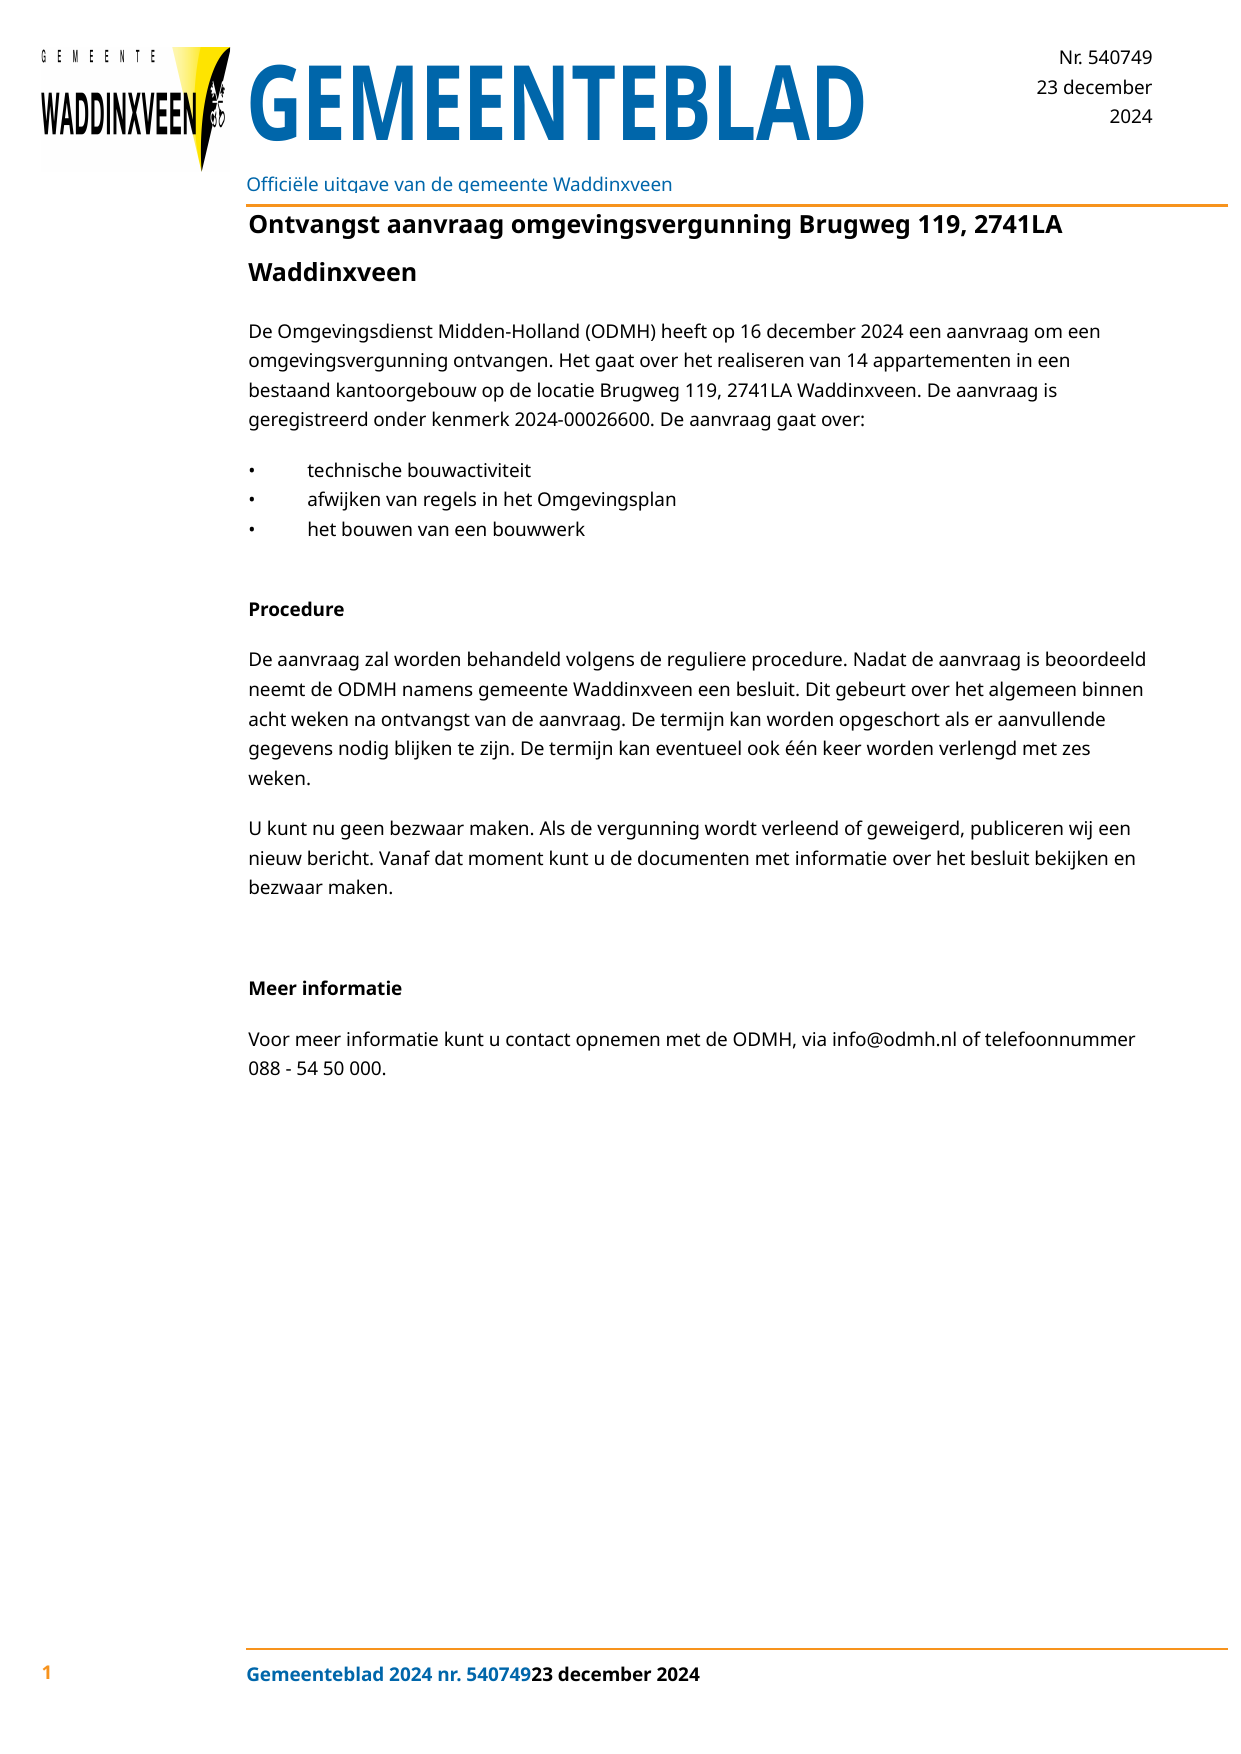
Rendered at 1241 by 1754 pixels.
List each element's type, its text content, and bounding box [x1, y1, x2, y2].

picture [41, 47, 231, 172]
list technische bouwactiviteit [248, 457, 1152, 483]
text De aanvraag zal worden behandeld volgens de reguliere procedure. Nadat de aanvraag is beoordeeld neemt de ODMH namens gemeente Waddinxveen een besluit. Dit gebeurt over het algemeen binnen acht weken na ontvangst van de aanvraag. De termijn kan worden opgeschort als er aanvullende gegevens nodig blijken te zijn. De termijn kan eventueel ook één keer worden verlengd met zes weken. [248, 647, 1152, 791]
text Voor meer informatie kunt u contact opnemen met de ODMH, via info@odmh.nl of telefoonnummer 088 - 54 50 000. [248, 1026, 1152, 1081]
text Ontvangst aanvraag omgevingsvergunning Brugweg 119, 2741LA Waddinxveen [248, 207, 1152, 288]
list afwijken van regels in het Omgevingsplan [248, 487, 1152, 512]
text Procedure [248, 596, 1152, 622]
text Meer informatie [248, 975, 1152, 1001]
list het bouwen van een bouwwerk [248, 516, 1152, 542]
text U kunt nu geen bezwaar maken. Als de vergunning wordt verleend of geweigerd, publiceren wij een nieuw bericht. Vanaf dat moment kunt u de documenten met informatie over het besluit bekijken en bezwaar maken. [248, 815, 1152, 900]
text De Omgevingsdienst Midden-Holland (ODMH) heeft op 16 december 2024 een aanvraag om een omgevingsvergunning ontvangen. Het gaat over het realiseren van 14 appartementen in een bestaand kantoorgebouw op de locatie Brugweg 119, 2741LA Waddinxveen. De aanvraag is geregistreerd onder kenmerk 2024-00026600. De aanvraag gaat over: [248, 318, 1152, 432]
